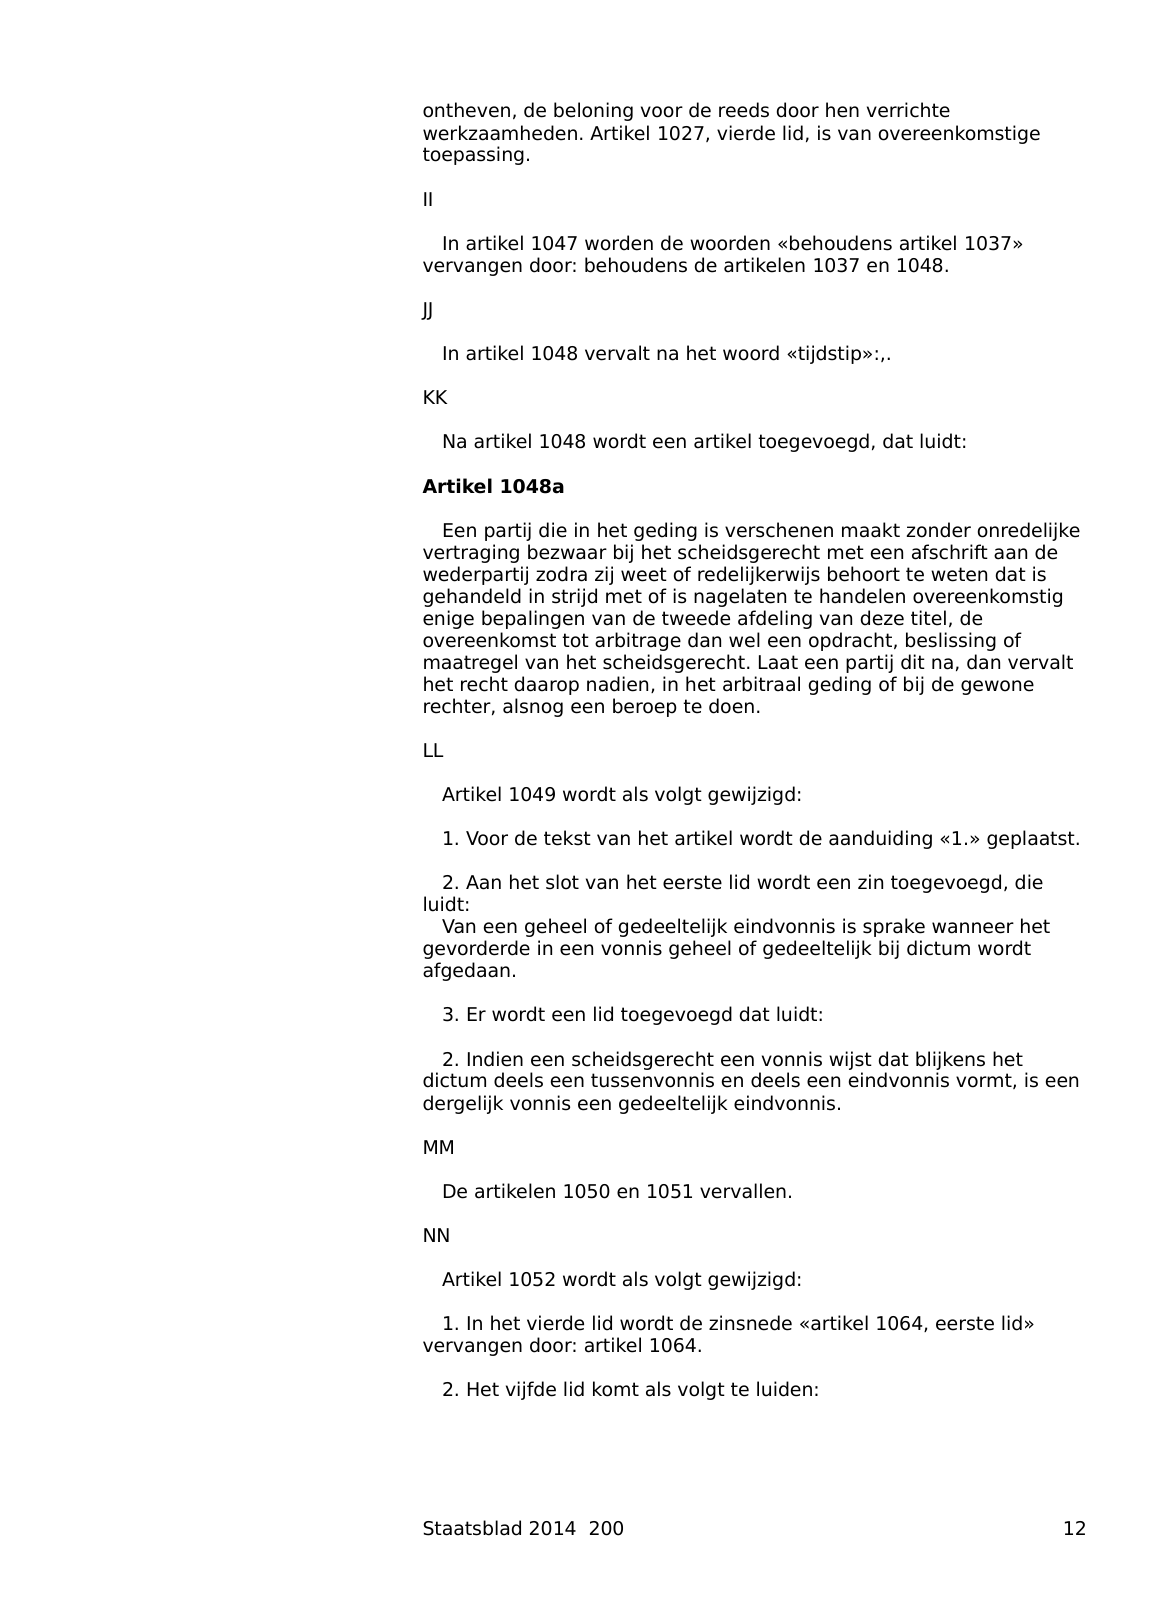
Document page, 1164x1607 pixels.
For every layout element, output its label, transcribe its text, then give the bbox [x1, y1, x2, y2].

text Artikel 1052 wordt als volgt gewijzigd: [422, 1269, 1087, 1291]
text 1. In het vierde lid wordt de zinsnede «artikel 1064, eerste lid» vervangen door: artikel 1064. [422, 1313, 1087, 1357]
text Een partij die in het geding is verschenen maakt zonder onredelijke vertraging bezwaar bij het scheidsgerecht met een afschrift aan de wederpartij zodra zij weet of redelijkerwijs behoort te weten dat is gehandeld in strijd met of is nagelaten te handelen overeenkomstig enige bepalingen van de tweede afdeling van deze titel, de overeenkomst tot arbitrage dan wel een opdracht, beslissing of maatregel van het scheidsgerecht. Laat een partij dit na, dan vervalt het recht daarop nadien, in het arbitraal geding of bij de gewone rechter, alsnog een beroep te doen. [422, 520, 1087, 717]
text Na artikel 1048 wordt een artikel toegevoegd, dat luidt: [422, 431, 1087, 453]
text NN [422, 1225, 1087, 1247]
text JJ [422, 299, 1087, 321]
text 2. Indien een scheidsgerecht een vonnis wijst dat blijkens het dictum deels een tussenvonnis en deels een eindvonnis vormt, is een dergelijk vonnis een gedeeltelijk eindvonnis. [422, 1048, 1087, 1114]
text MM [422, 1137, 1087, 1158]
text De artikelen 1050 en 1051 vervallen. [422, 1181, 1087, 1203]
text Van een geheel of gedeeltelijk eindvonnis is sprake wanneer het gevorderde in een vonnis geheel of gedeeltelijk bij dictum wordt afgedaan. [422, 916, 1087, 982]
text II [422, 188, 1087, 211]
text KK [422, 387, 1087, 409]
text 2. Aan het slot van het eerste lid wordt een zin toegevoegd, die luidt: [422, 872, 1087, 916]
text ontheven, de beloning voor de reeds door hen verrichte werkzaamheden. Artikel 1027, vierde lid, is van overeenkomstige toepassing. [422, 100, 1087, 166]
text In artikel 1048 vervalt na het woord «tijdstip»:,. [422, 343, 1087, 365]
text 1. Voor de tekst van het artikel wordt de aanduiding «1.» geplaatst. [422, 828, 1087, 850]
text LL [422, 740, 1087, 762]
text 3. Er wordt een lid toegevoegd dat luidt: [422, 1004, 1087, 1026]
subtitle Artikel 1048a [422, 476, 1087, 497]
text Artikel 1049 wordt als volgt gewijzigd: [422, 784, 1087, 806]
text In artikel 1047 worden de woorden «behoudens artikel 1037» vervangen door: behoudens de artikelen 1037 en 1048. [422, 233, 1087, 277]
text 2. Het vijfde lid komt als volgt te luiden: [422, 1379, 1087, 1401]
